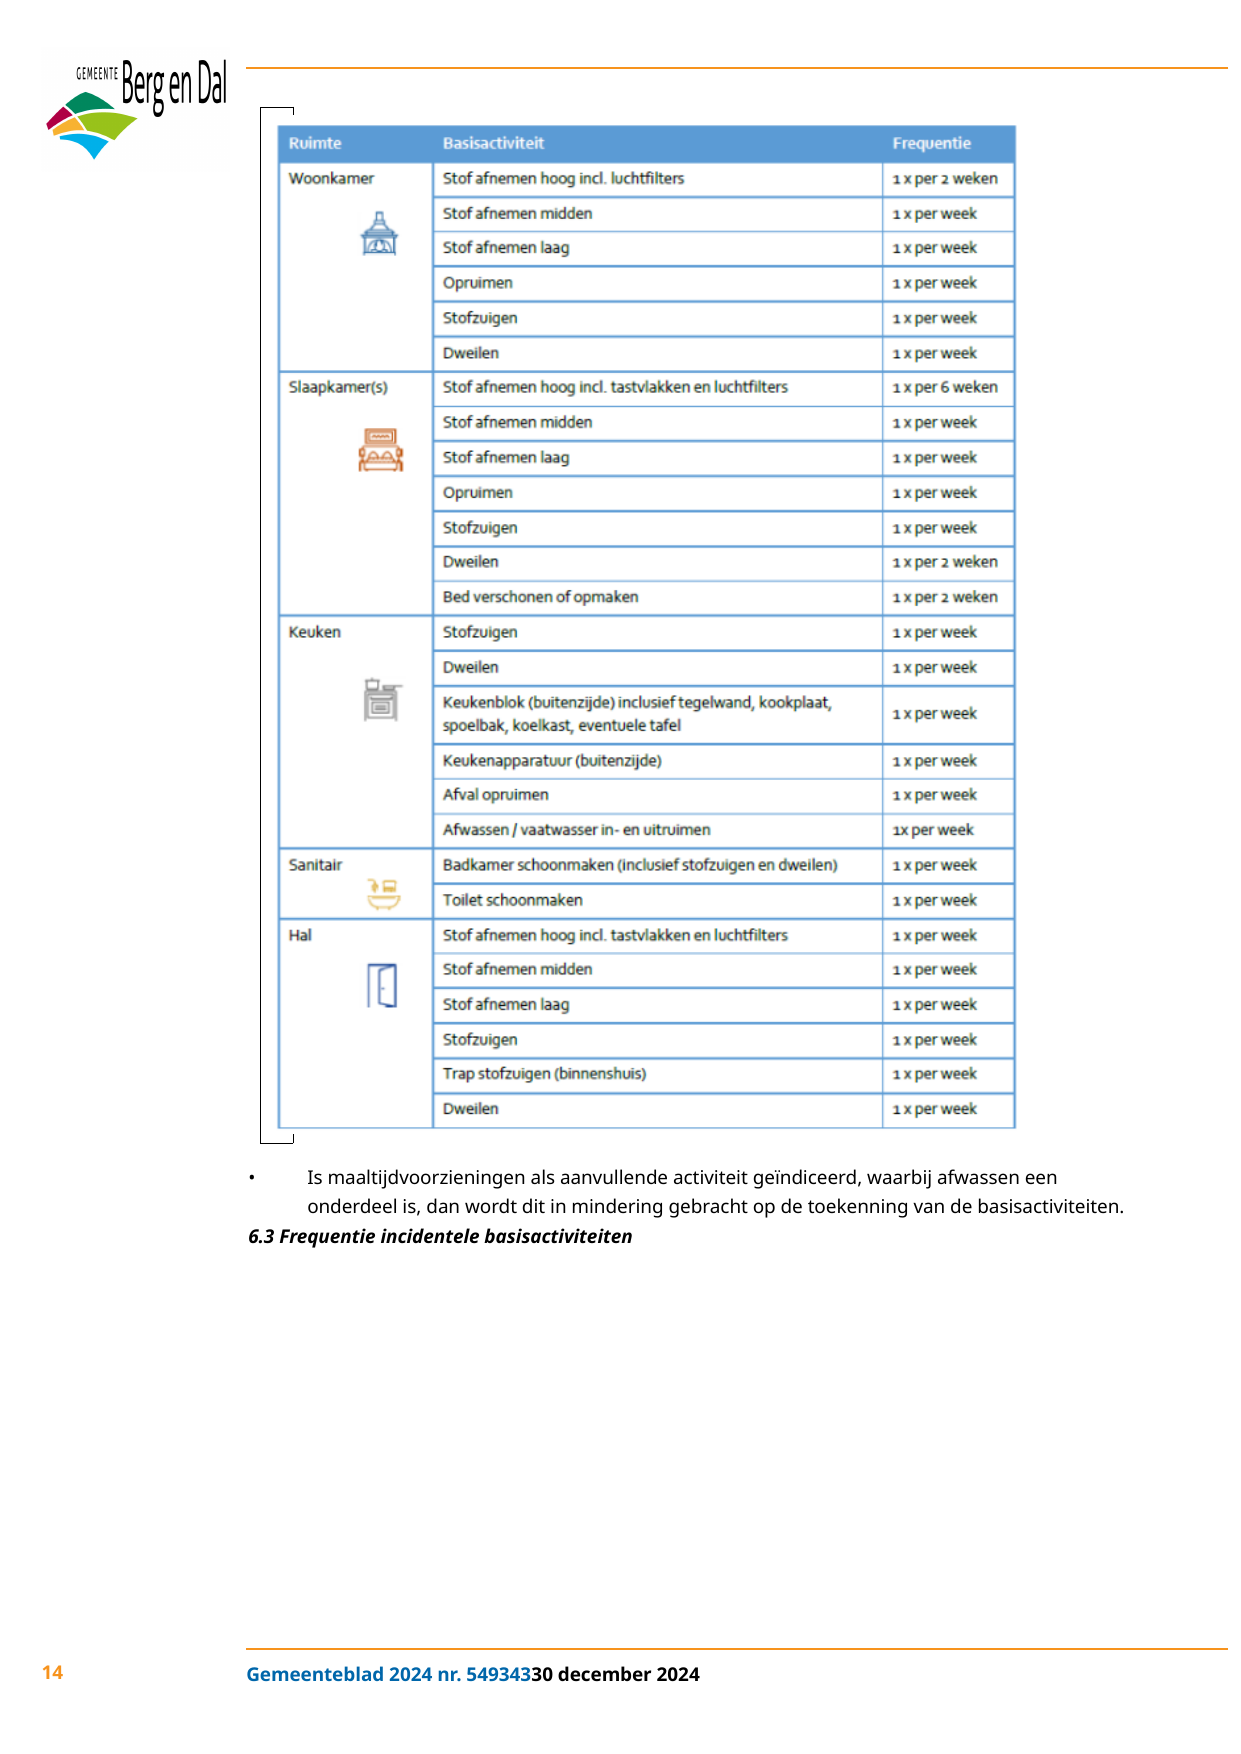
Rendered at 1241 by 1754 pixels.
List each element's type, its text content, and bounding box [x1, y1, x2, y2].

picture [41, 47, 231, 172]
picture [268, 115, 1031, 1134]
list Is maaltijdvoorzieningen als aanvullende activiteit geïndiceerd, waarbij afwassen een onderdeel is, dan wordt dit in mindering gebracht op de toekenning van de basisactiviteiten. [248, 1164, 1152, 1219]
text 6.3 Frequentie incidentele basisactiviteiten [248, 1223, 1152, 1249]
